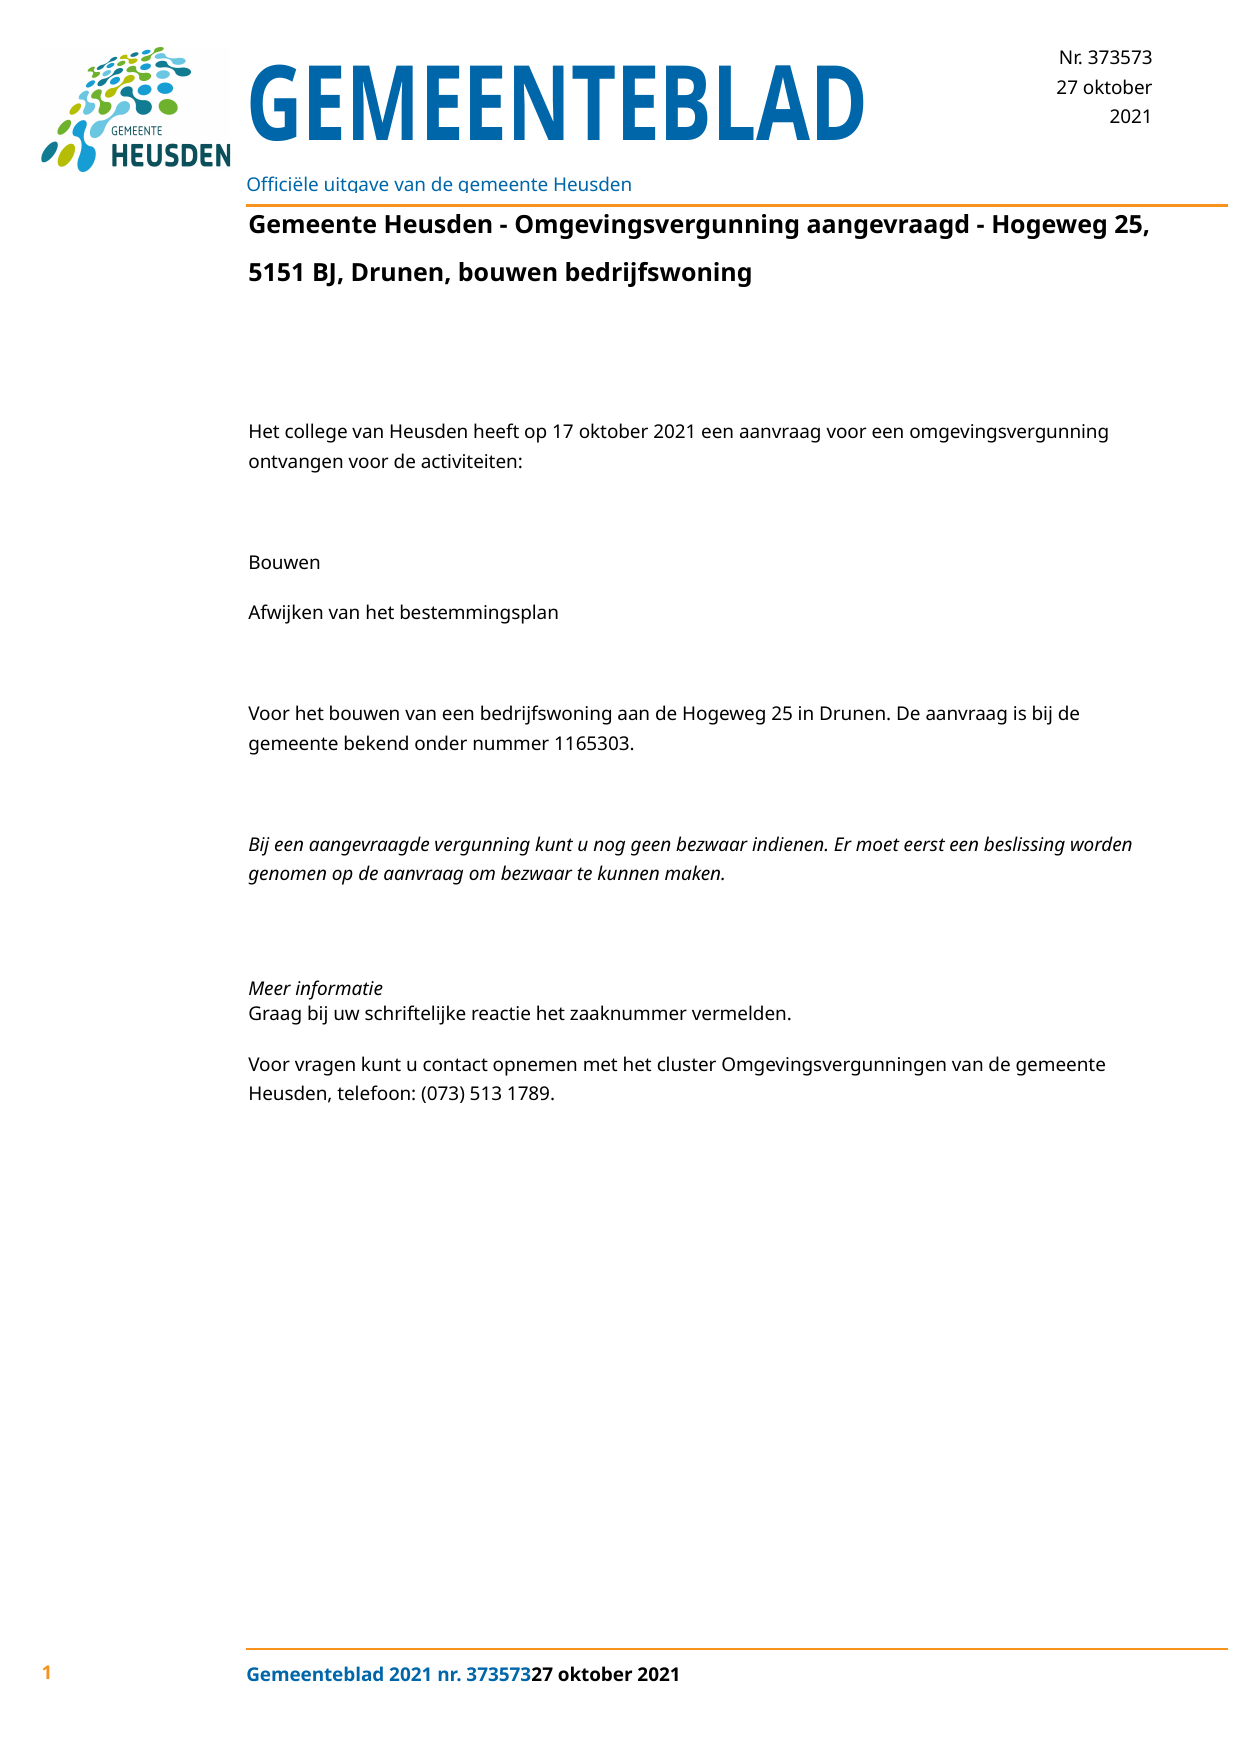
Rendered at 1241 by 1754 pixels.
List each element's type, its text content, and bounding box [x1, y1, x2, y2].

picture [41, 47, 231, 172]
text Voor het bouwen van een bedrijfswoning aan de Hogeweg 25 in Drunen. De aanvraag is bij de gemeente bekend onder nummer 1165303. [248, 700, 1152, 756]
text Graag bij uw schriftelijke reactie het zaaknummer vermelden. [248, 1001, 1152, 1026]
text Afwijken van het bestemmingsplan [248, 599, 1152, 625]
text Gemeente Heusden - Omgevingsvergunning aangevraagd - Hogeweg 25, 5151 BJ, Drunen, bouwen bedrijfswoning [248, 207, 1152, 288]
text Voor vragen kunt u contact opnemen met het cluster Omgevingsvergunningen van de gemeente Heusden, telefoon: (073) 513 1789. [248, 1051, 1152, 1106]
text Meer informatie [248, 975, 1152, 1001]
text Bij een aangevraagde vergunning kunt u nog geen bezwaar indienen. Er moet eerst een beslissing worden genomen op de aanvraag om bezwaar te kunnen maken. [248, 831, 1152, 886]
text Bouwen [248, 549, 1152, 575]
text Het college van Heusden heeft op 17 oktober 2021 een aanvraag voor een omgevingsvergunning ontvangen voor de activiteiten: [248, 419, 1152, 474]
